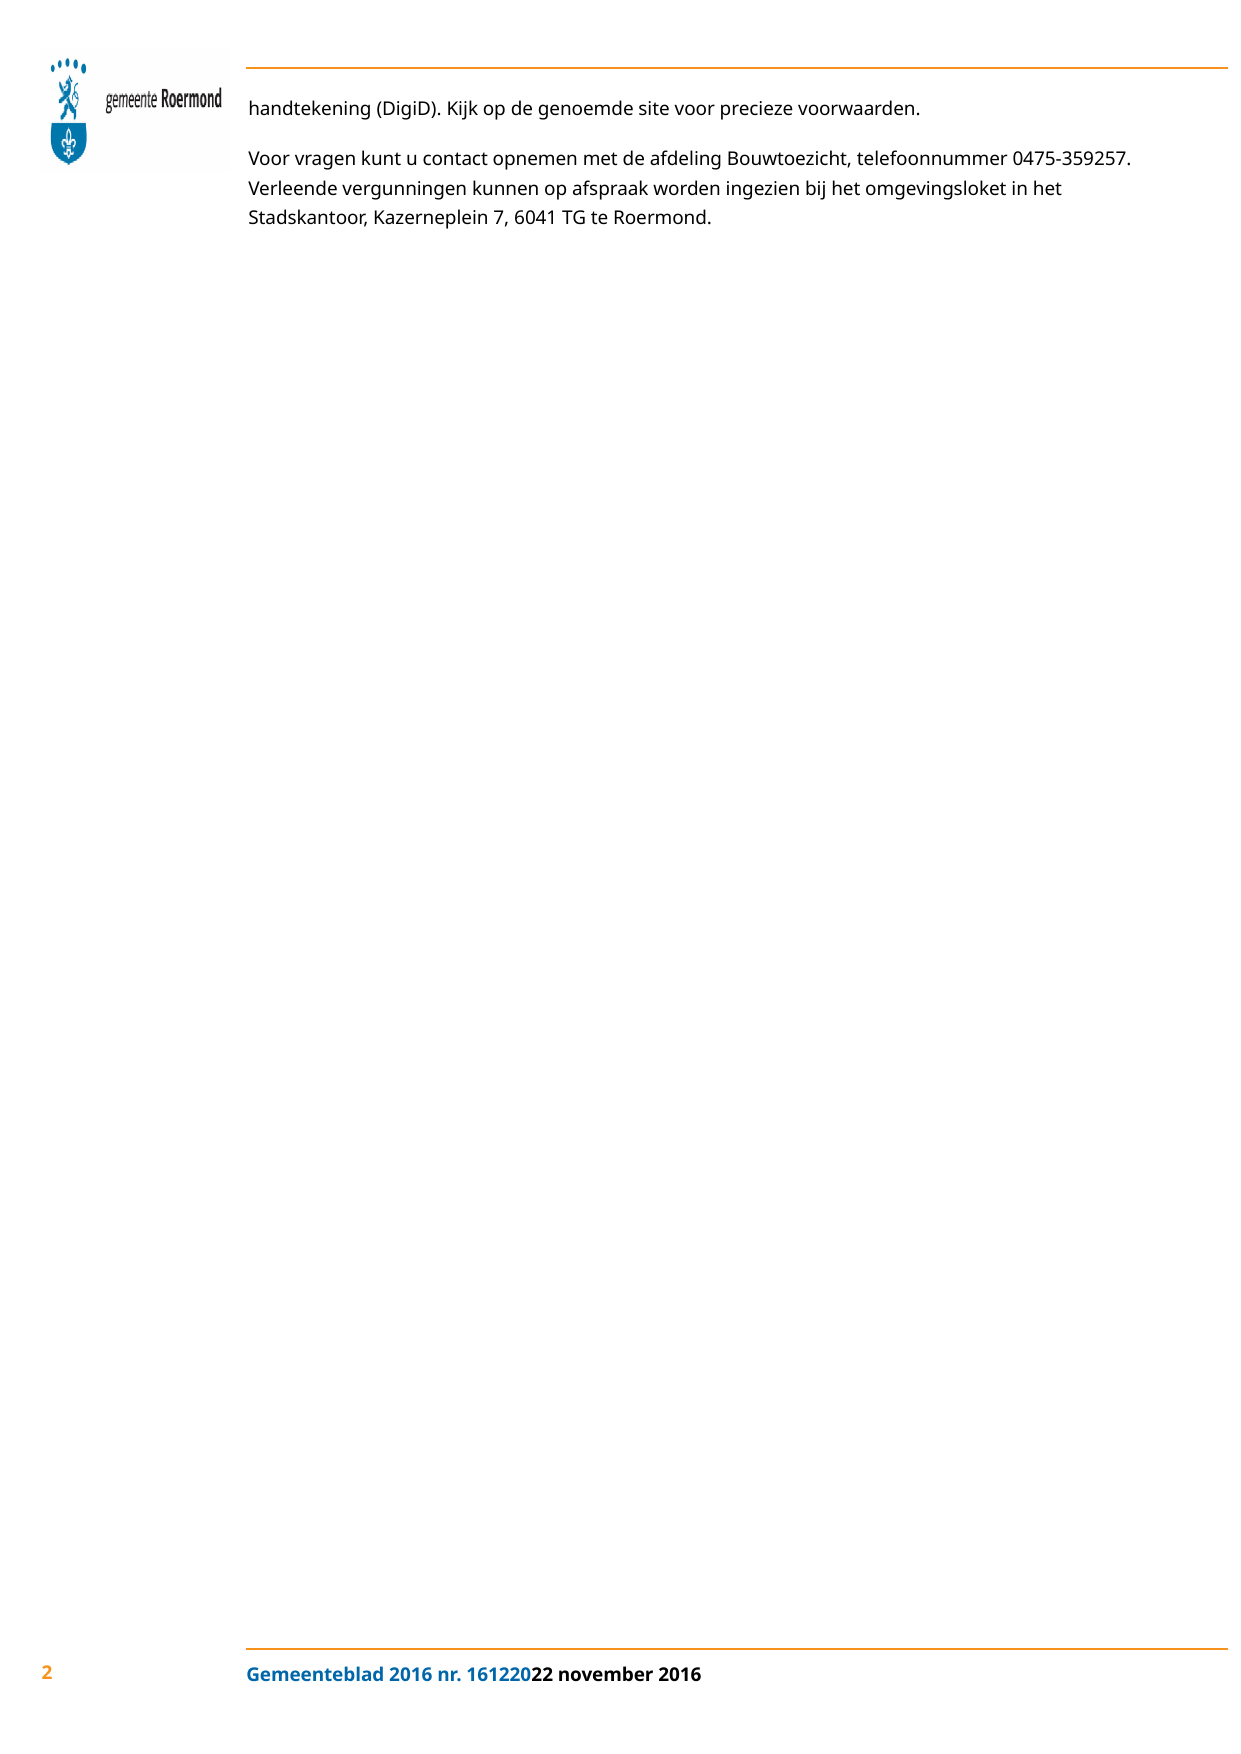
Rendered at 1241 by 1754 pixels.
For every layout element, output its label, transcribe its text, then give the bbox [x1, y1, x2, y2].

picture [41, 47, 231, 172]
text Voor vragen kunt u contact opnemen met de afdeling Bouwtoezicht, telefoonnummer 0475-359257. Verleende vergunningen kunnen op afspraak worden ingezien bij het omgevingsloket in het Stadskantoor, Kazerneplein 7, 6041 TG te Roermond. [248, 145, 1152, 230]
text handtekening (DigiD). Kijk op de genoemde site voor precieze voorwaarden. [248, 95, 1152, 121]
